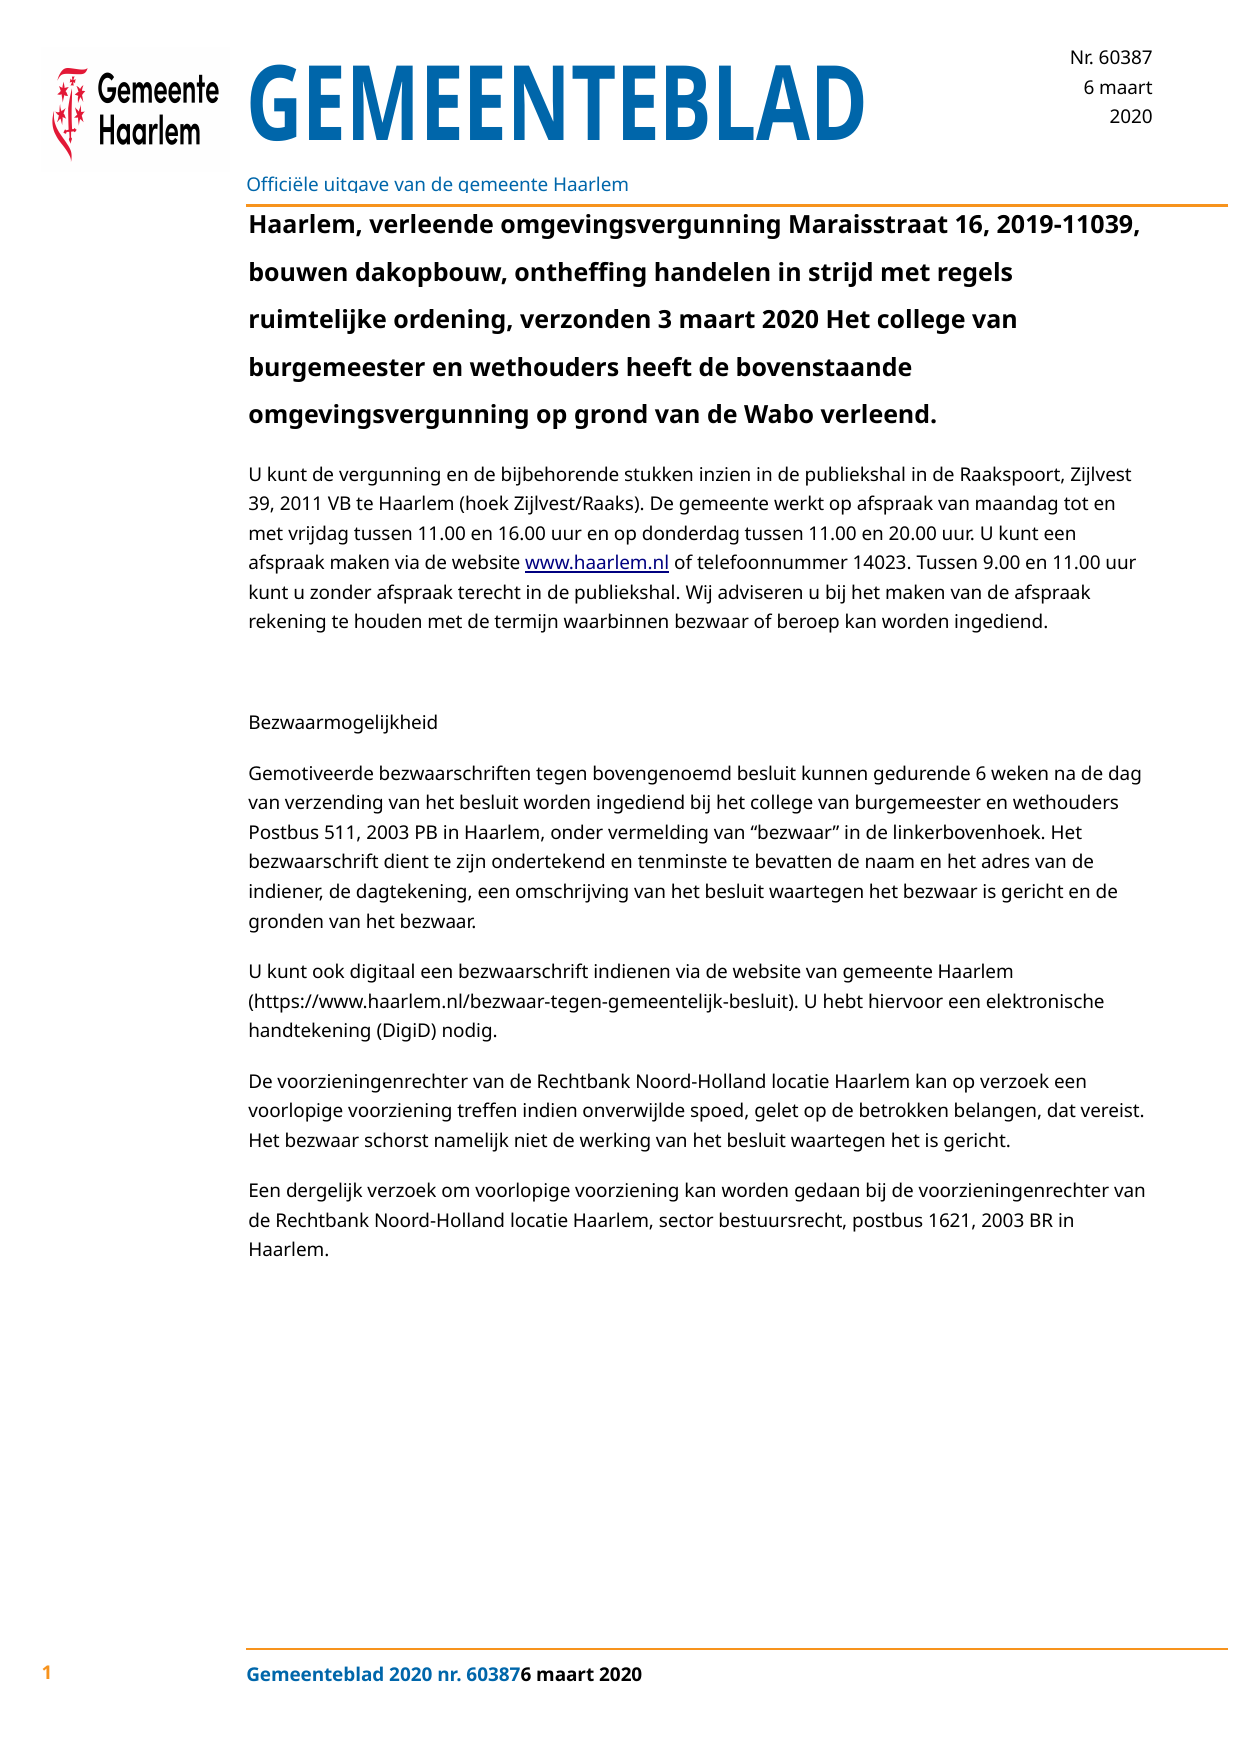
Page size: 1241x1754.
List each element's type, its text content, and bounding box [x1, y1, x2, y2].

text Gemotiveerde bezwaarschriften tegen bovengenoemd besluit kunnen gedurende 6 weken na de dag van verzending van het besluit worden ingediend bij het college van burgemeester en wethouders Postbus 511, 2003 PB in Haarlem, onder vermelding van “bezwaar” in de linkerbovenhoek. Het bezwaarschrift dient te zijn ondertekend en tenminste te bevatten de naam en het adres van de indiener, de dagtekening, een omschrijving van het besluit waartegen het bezwaar is gericht en de gronden van het bezwaar. [248, 760, 1152, 933]
text U kunt de vergunning en de bijbehorende stukken inzien in de publiekshal in de Raakspoort, Zijlvest 39, 2011 VB te Haarlem (hoek Zijlvest/Raaks). De gemeente werkt op afspraak van maandag tot en met vrijdag tussen 11.00 en 16.00 uur en op donderdag tussen 11.00 en 20.00 uur. U kunt een afspraak maken via de website www.haarlem.nl of telefoonnummer 14023. Tussen 9.00 en 11.00 uur kunt u zonder afspraak terecht in de publiekshal. Wij adviseren u bij het maken van de afspraak rekening te houden met de termijn waarbinnen bezwaar of beroep kan worden ingediend. [248, 461, 1152, 634]
text Haarlem, verleende omgevingsvergunning Maraisstraat 16, 2019-11039, bouwen dakopbouw, ontheffing handelen in strijd met regels ruimtelijke ordening, verzonden 3 maart 2020 Het college van burgemeester en wethouders heeft de bovenstaande omgevingsvergunning op grond van de Wabo verleend. [248, 207, 1152, 431]
text Bezwaarmogelijkheid [248, 709, 1152, 735]
text De voorzieningenrechter van de Rechtbank Noord-Holland locatie Haarlem kan op verzoek een voorlopige voorziening treffen indien onverwijlde spoed, gelet op de betrokken belangen, dat vereist. Het bezwaar schorst namelijk niet de werking van het besluit waartegen het is gericht. [248, 1068, 1152, 1153]
text Een dergelijk verzoek om voorlopige voorziening kan worden gedaan bij de voorzieningenrechter van de Rechtbank Noord-Holland locatie Haarlem, sector bestuursrecht, postbus 1621, 2003 BR in Haarlem. [248, 1177, 1152, 1262]
text U kunt ook digitaal een bezwaarschrift indienen via de website van gemeente Haarlem (https://www.haarlem.nl/bezwaar-tegen-gemeentelijk-besluit). U hebt hiervoor een elektronische handtekening (DigiD) nodig. [248, 958, 1152, 1043]
picture [41, 47, 231, 172]
